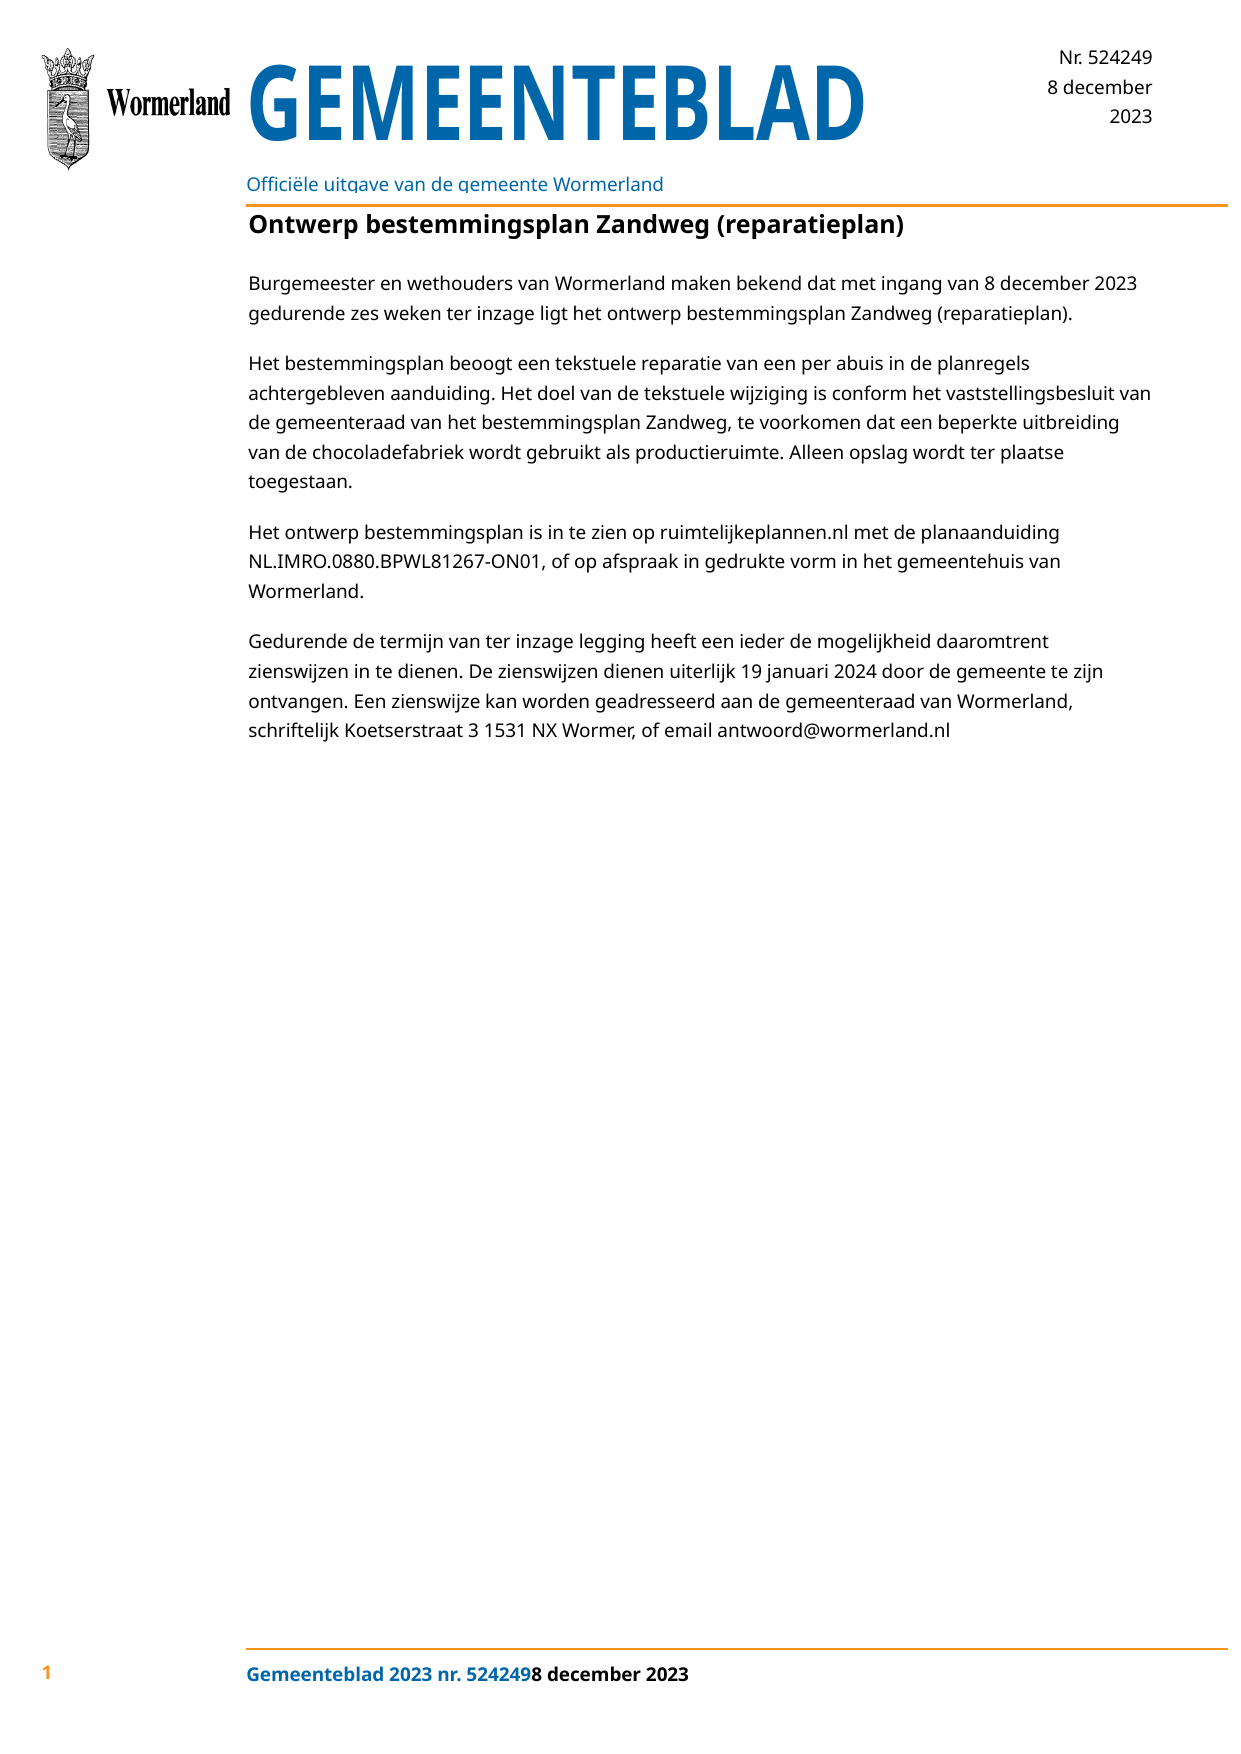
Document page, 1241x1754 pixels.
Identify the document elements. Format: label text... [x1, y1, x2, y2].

text Het ontwerp bestemmingsplan is in te zien op ruimtelijkeplannen.nl met de planaanduiding NL.IMRO.0880.BPWL81267-ON01, of op afspraak in gedrukte vorm in het gemeentehuis van Wormerland. [248, 519, 1152, 604]
text Gedurende de termijn van ter inzage legging heeft een ieder de mogelijkheid daaromtrent zienswijzen in te dienen. De zienswijzen dienen uiterlijk 19 januari 2024 door de gemeente te zijn ontvangen. Een zienswijze kan worden geadresseerd aan de gemeenteraad van Wormerland, schriftelijk Koetserstraat 3 1531 NX Wormer, of email antwoord@wormerland.nl [248, 629, 1152, 743]
text Burgemeester en wethouders van Wormerland maken bekend dat met ingang van 8 december 2023 gedurende zes weken ter inzage ligt het ontwerp bestemmingsplan Zandweg (reparatieplan). [248, 270, 1152, 326]
text Het bestemmingsplan beoogt een tekstuele reparatie van een per abuis in de planregels achtergebleven aanduiding. Het doel van de tekstuele wijziging is conform het vaststellingsbesluit van de gemeenteraad van het bestemmingsplan Zandweg, te voorkomen dat een beperkte uitbreiding van de chocoladefabriek wordt gebruikt als productieruimte. Alleen opslag wordt ter plaatse toegestaan. [248, 350, 1152, 494]
text Ontwerp bestemmingsplan Zandweg (reparatieplan) [248, 207, 1152, 241]
picture [41, 47, 231, 172]
